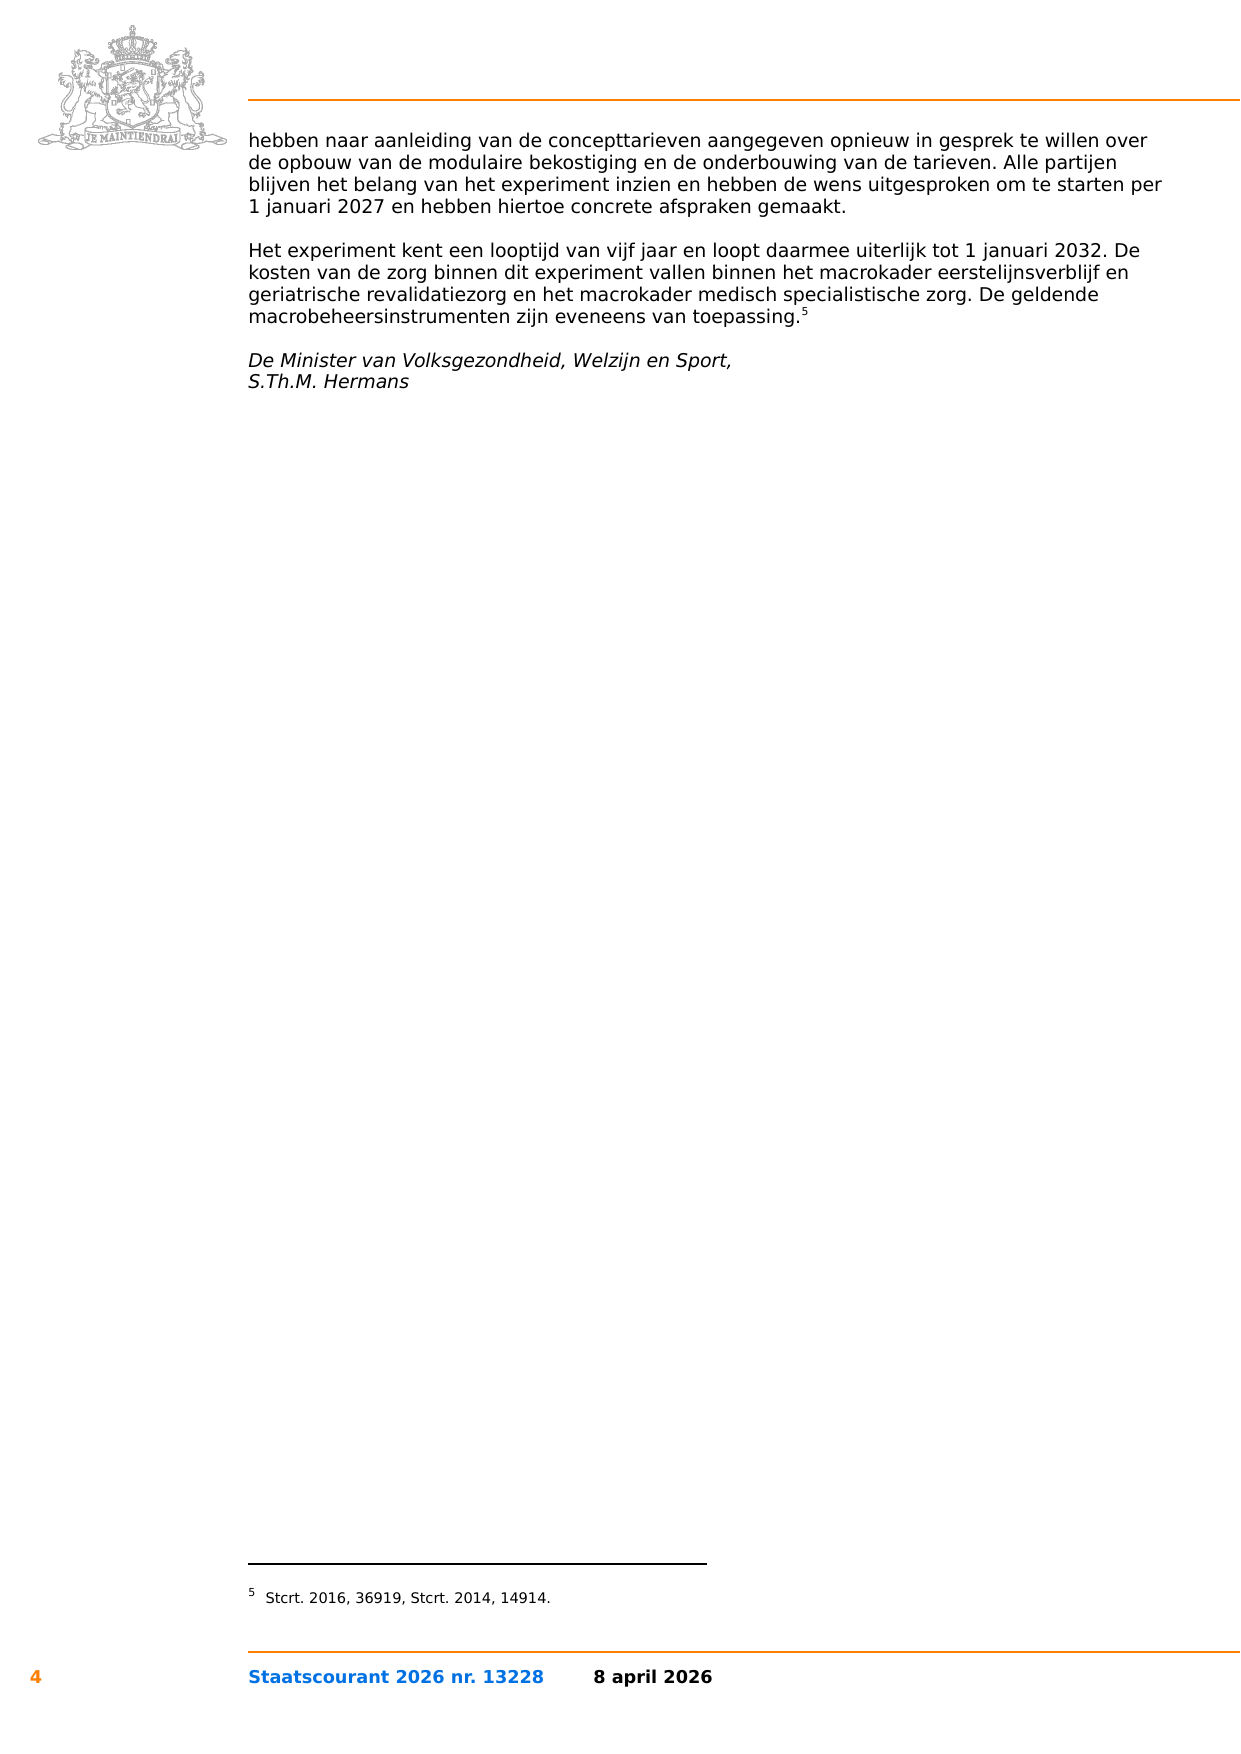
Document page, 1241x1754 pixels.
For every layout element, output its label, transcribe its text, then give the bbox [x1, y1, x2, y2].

text Het experiment kent een looptijd van vijf jaar en loopt daarmee uiterlijk tot 1 januari 2032. De kosten van de zorg binnen dit experiment vallen binnen het macrokader eerstelijnsverblijf en geriatrische revalidatiezorg en het macrokader medisch specialistische zorg. De geldende macrobeheersinstrumenten zijn eveneens van toepassing. [248, 240, 1163, 328]
text De Minister van Volksgezondheid, Welzijn en Sport, S.Th.M. Hermans [248, 349, 1163, 393]
text Stcrt. 2016, 36919, Stcrt. 2014, 14914. [248, 1586, 1163, 1608]
picture [38, 25, 227, 150]
text hebben naar aanleiding van de concepttarieven aangegeven opnieuw in gesprek te willen over de opbouw van de modulaire bekostiging en de onderbouwing van de tarieven. Alle partijen blijven het belang van het experiment inzien en hebben de wens uitgesproken om te starten per 1 januari 2027 en hebben hiertoe concrete afspraken gemaakt. [248, 130, 1163, 218]
